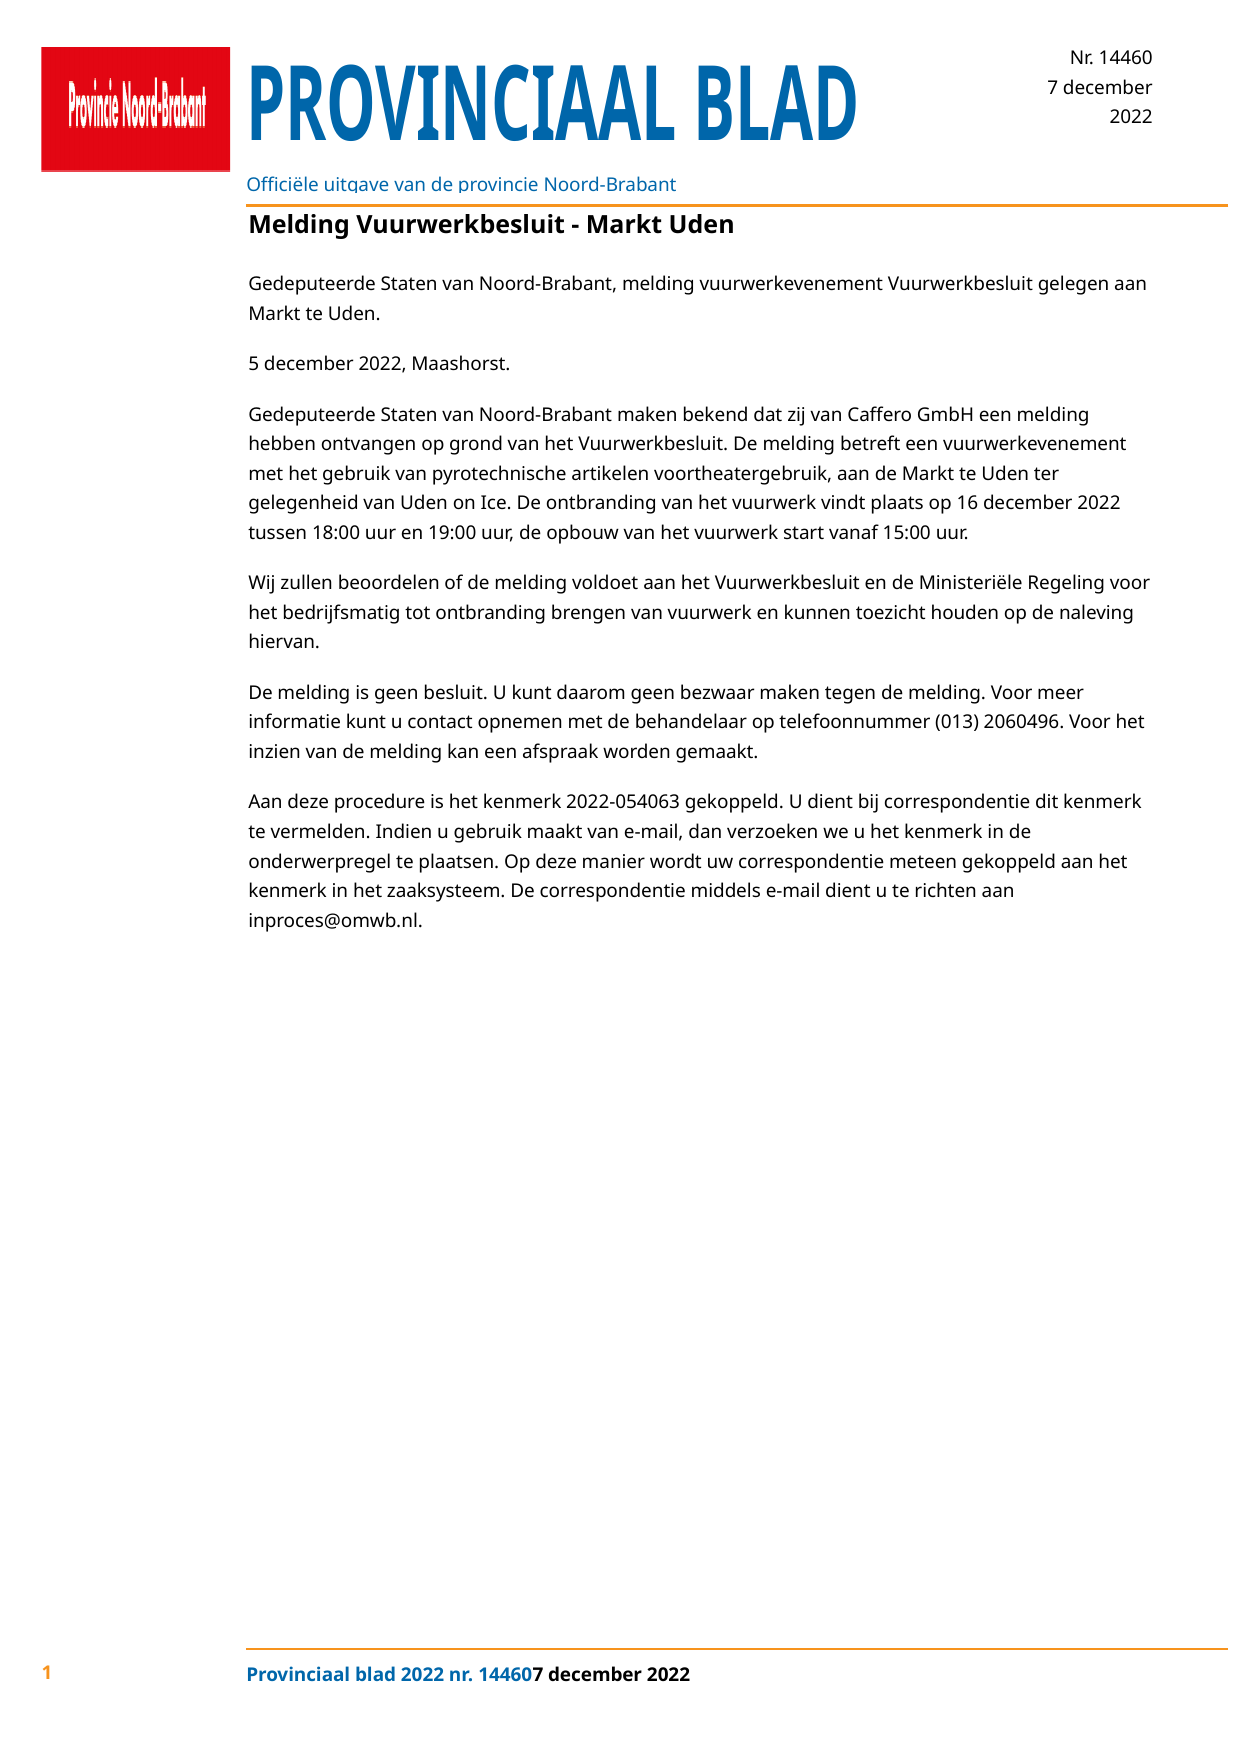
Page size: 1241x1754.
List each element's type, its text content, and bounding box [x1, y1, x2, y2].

text Aan deze procedure is het kenmerk 2022-054063 gekoppeld. U dient bij correspondentie dit kenmerk te vermelden. Indien u gebruik maakt van e-mail, dan verzoeken we u het kenmerk in de onderwerpregel te plaatsen. Op deze manier wordt uw correspondentie meteen gekoppeld aan het kenmerk in het zaaksysteem. De correspondentie middels e-mail dient u te richten aan inproces@omwb.nl. [248, 789, 1152, 933]
text De melding is geen besluit. U kunt daarom geen bezwaar maken tegen de melding. Voor meer informatie kunt u contact opnemen met de behandelaar op telefoonnummer (013) 2060496. Voor het inzien van de melding kan een afspraak worden gemaakt. [248, 679, 1152, 764]
text Gedeputeerde Staten van Noord-Brabant maken bekend dat zij van Caffero GmbH een melding hebben ontvangen op grond van het Vuurwerkbesluit. De melding betreft een vuurwerkevenement met het gebruik van pyrotechnische artikelen voortheatergebruik, aan de Markt te Uden ter gelegenheid van Uden on Ice. De ontbranding van het vuurwerk vindt plaats op 16 december 2022 tussen 18:00 uur en 19:00 uur, de opbouw van het vuurwerk start vanaf 15:00 uur. [248, 401, 1152, 545]
text Melding Vuurwerkbesluit - Markt Uden [248, 207, 1152, 241]
picture [41, 47, 231, 172]
text Wij zullen beoordelen of de melding voldoet aan het Vuurwerkbesluit en de Ministeriële Regeling voor het bedrijfsmatig tot ontbranding brengen van vuurwerk en kunnen toezicht houden op de naleving hiervan. [248, 569, 1152, 654]
text Gedeputeerde Staten van Noord-Brabant, melding vuurwerkevenement Vuurwerkbesluit gelegen aan Markt te Uden. [248, 270, 1152, 326]
text 5 december 2022, Maashorst. [248, 350, 1152, 376]
